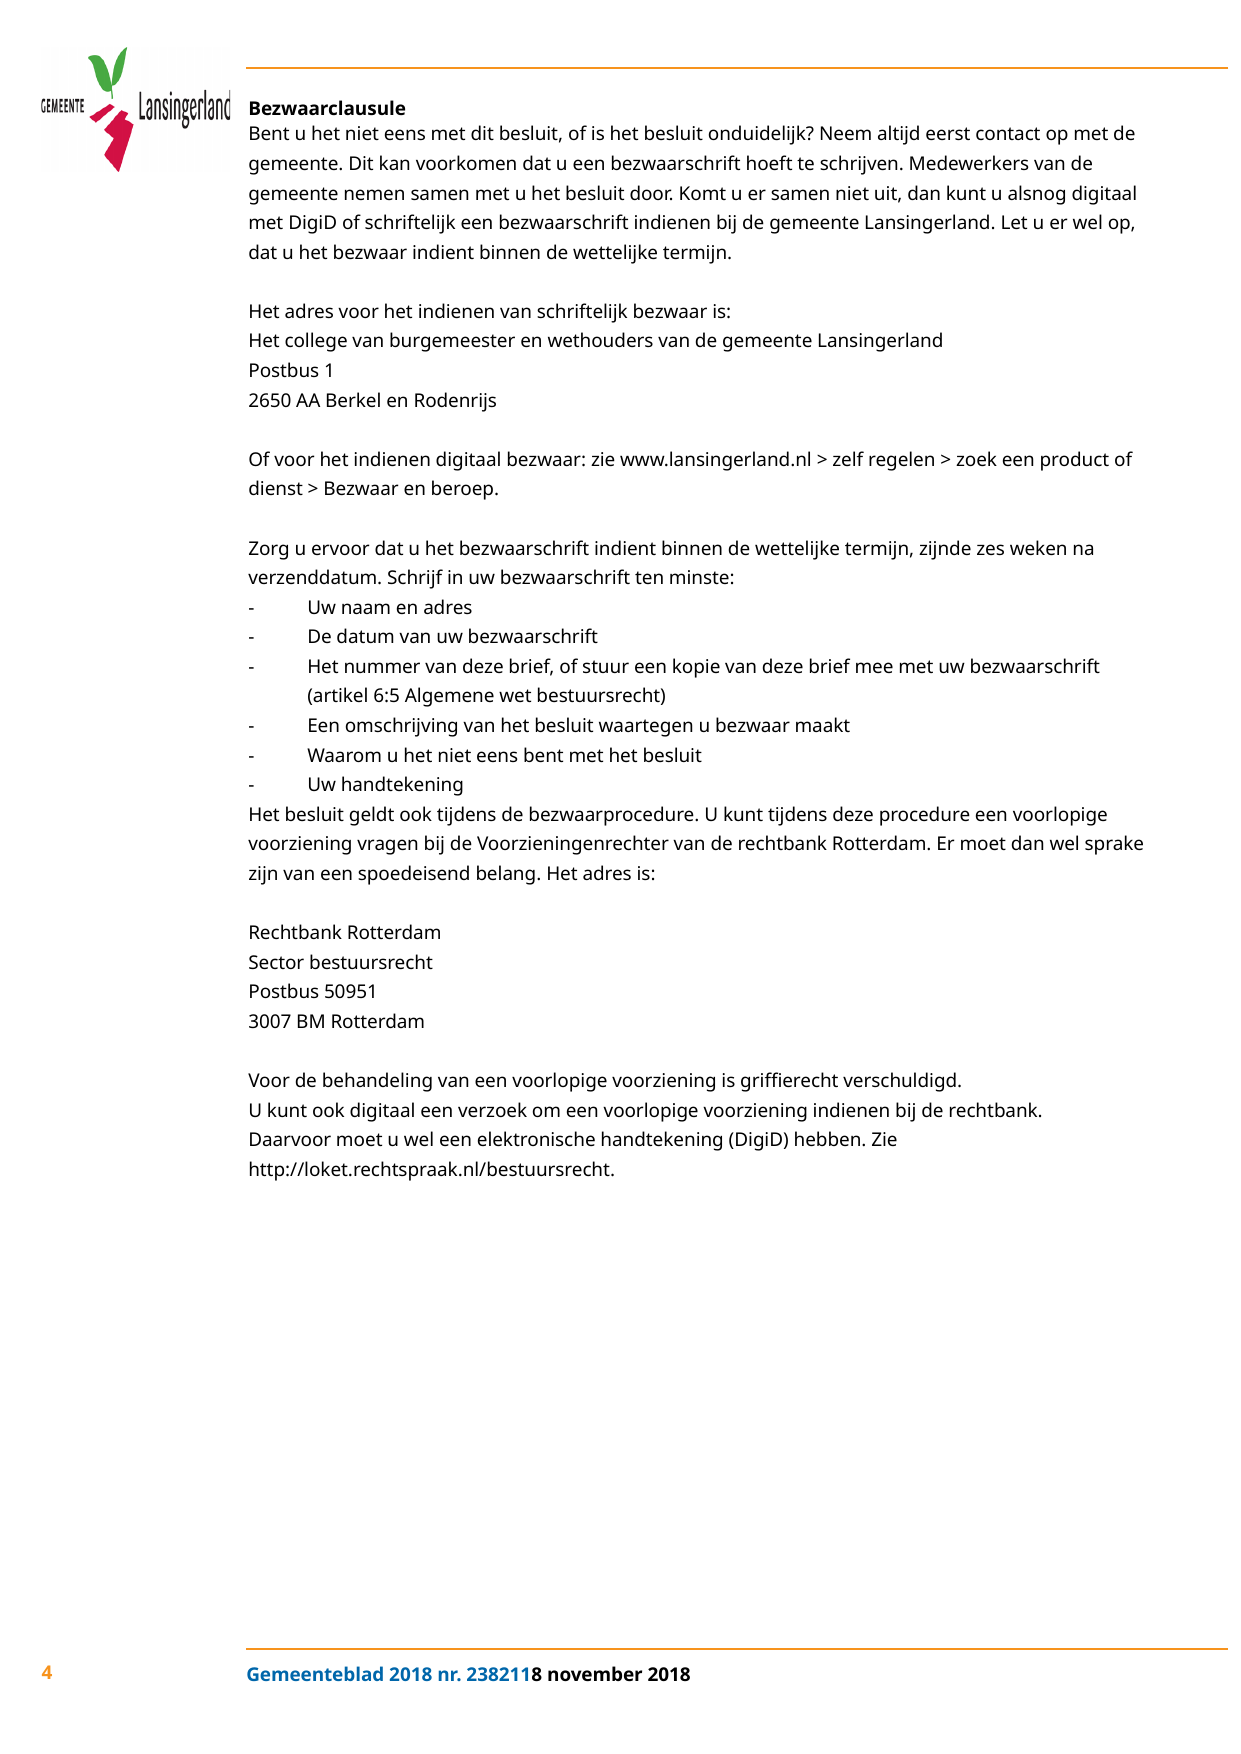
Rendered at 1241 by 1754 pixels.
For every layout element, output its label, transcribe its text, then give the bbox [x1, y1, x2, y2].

text Postbus 1 [248, 357, 1152, 383]
text Rechtbank Rotterdam [248, 919, 1152, 945]
text Het adres voor het indienen van schriftelijk bezwaar is: [248, 298, 1152, 324]
text 2650 AA Berkel en Rodenrijs [248, 387, 1152, 413]
text Het besluit geldt ook tijdens de bezwaarprocedure. U kunt tijdens deze procedure een voorlopige voorziening vragen bij de Voorzieningenrechter van de rechtbank Rotterdam. Er moet dan wel sprake zijn van een spoedeisend belang. Het adres is: [248, 801, 1152, 886]
list Waarom u het niet eens bent met het besluit [248, 742, 1152, 768]
list De datum van uw bezwaarschrift [248, 623, 1152, 649]
list Een omschrijving van het besluit waartegen u bezwaar maakt [248, 712, 1152, 738]
list Uw handtekening [248, 771, 1152, 797]
text Sector bestuursrecht [248, 949, 1152, 975]
text Daarvoor moet u wel een elektronische handtekening (DigiD) hebben. Zie http://loket.rechtspraak.nl/bestuursrecht. [248, 1126, 1152, 1182]
text U kunt ook digitaal een verzoek om een voorlopige voorziening indienen bij de rechtbank. [248, 1097, 1152, 1123]
text Of voor het indienen digitaal bezwaar: zie www.lansingerland.nl > zelf regelen > zoek een product of dienst > Bezwaar en beroep. [248, 446, 1152, 501]
text Bent u het niet eens met dit besluit, of is het besluit onduidelijk? Neem altijd eerst contact op met de gemeente. Dit kan voorkomen dat u een bezwaarschrift hoeft te schrijven. Medewerkers van de gemeente nemen samen met u het besluit door. Komt u er samen niet uit, dan kunt u alsnog digitaal met DigiD of schriftelijk een bezwaarschrift indienen bij de gemeente Lansingerland. Let u er wel op, dat u het bezwaar indient binnen de wettelijke termijn. [248, 121, 1152, 265]
text Het college van burgemeester en wethouders van de gemeente Lansingerland [248, 328, 1152, 353]
list Het nummer van deze brief, of stuur een kopie van deze brief mee met uw bezwaarschrift (artikel 6:5 Algemene wet bestuursrecht) [248, 653, 1152, 708]
picture [41, 47, 231, 172]
text 3007 BM Rotterdam [248, 1008, 1152, 1034]
text Zorg u ervoor dat u het bezwaarschrift indient binnen de wettelijke termijn, zijnde zes weken na verzenddatum. Schrijf in uw bezwaarschrift ten minste: [248, 535, 1152, 590]
text Voor de behandeling van een voorlopige voorziening is griffierecht verschuldigd. [248, 1067, 1152, 1093]
text Postbus 50951 [248, 978, 1152, 1004]
list Uw naam en adres [248, 594, 1152, 620]
text Bezwaarclausule [248, 95, 1152, 121]
